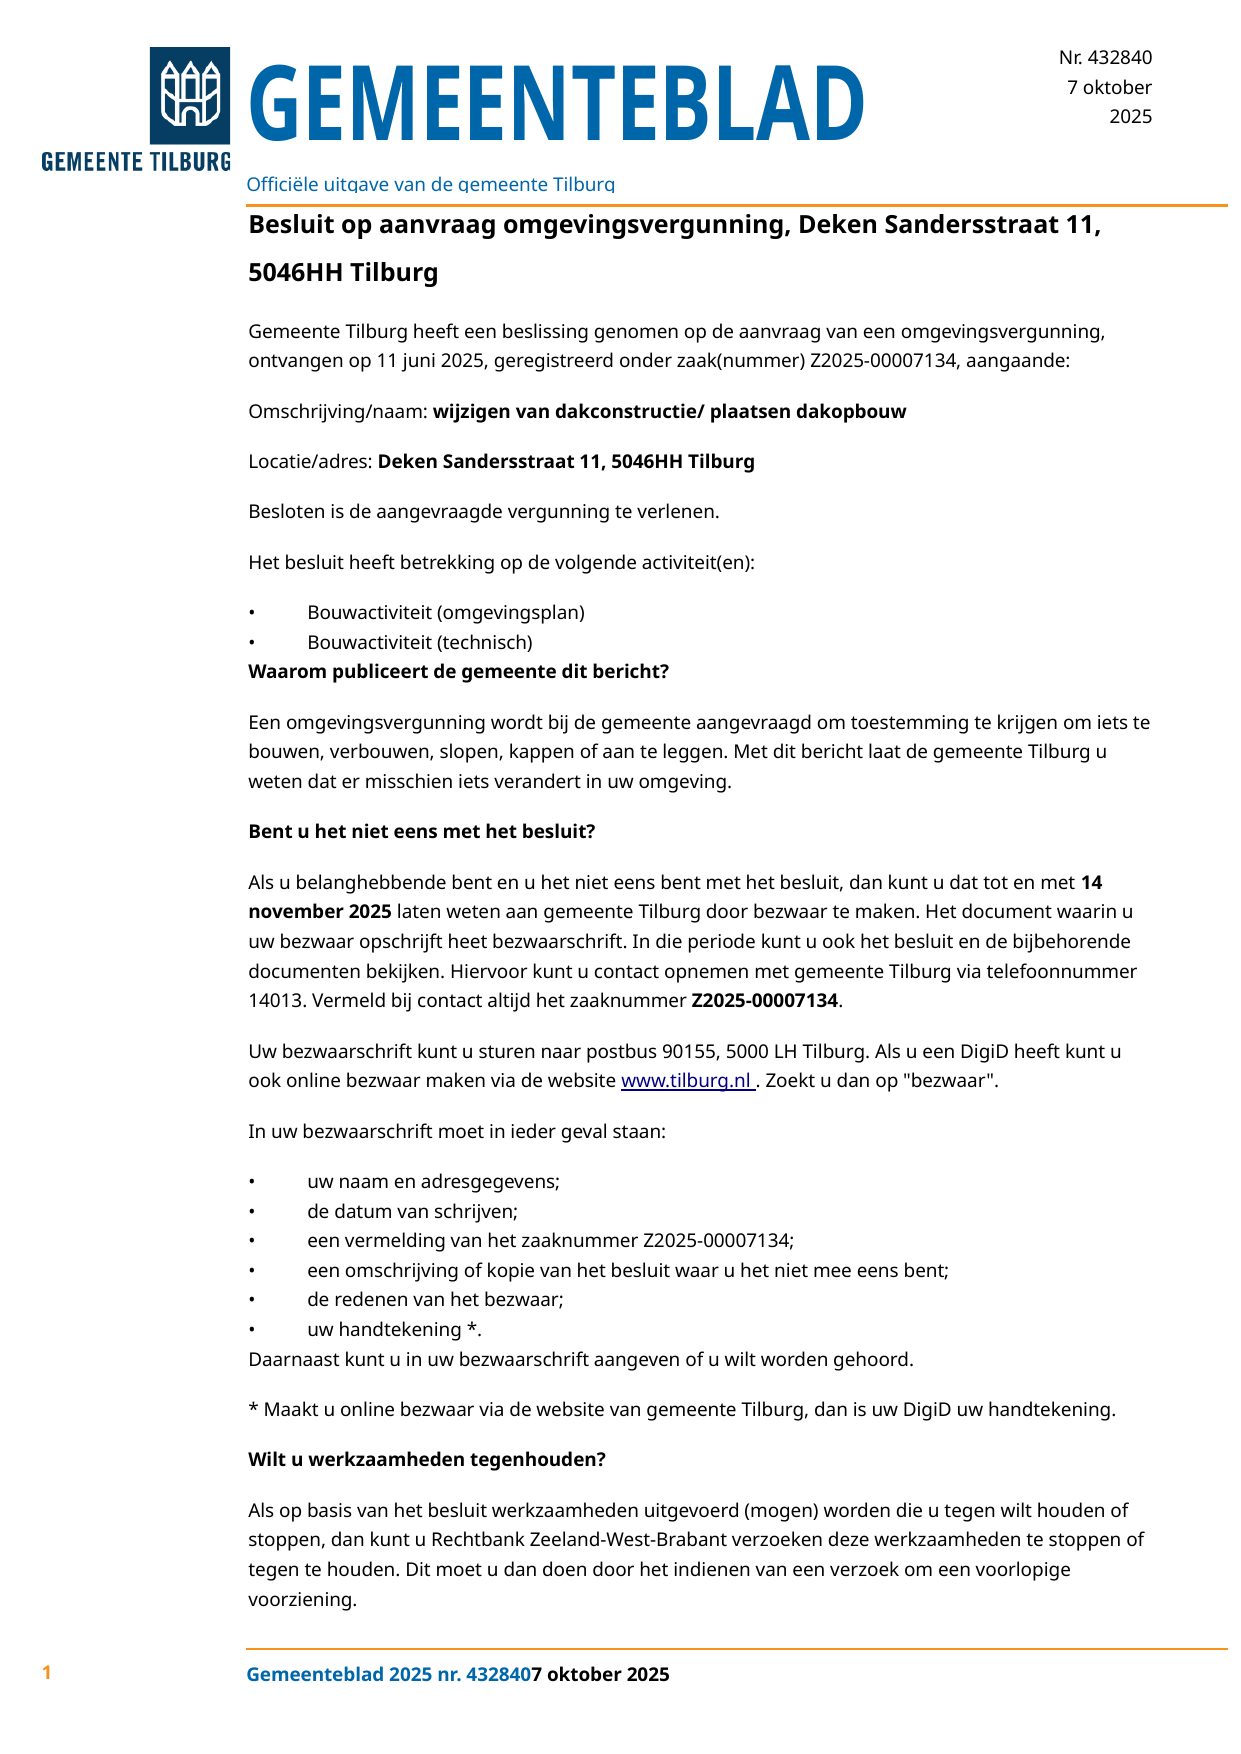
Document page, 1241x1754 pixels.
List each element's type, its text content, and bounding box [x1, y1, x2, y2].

text Het besluit heeft betrekking op de volgende activiteit(en): [248, 549, 1152, 575]
text Gemeente Tilburg heeft een beslissing genomen op de aanvraag van een omgevingsvergunning, ontvangen op 11 juni 2025, geregistreerd onder zaak(nummer) Z2025-00007134, aangaande: [248, 318, 1152, 373]
text Wilt u werkzaamheden tegenhouden? [248, 1447, 1152, 1472]
text Bent u het niet eens met het besluit? [248, 819, 1152, 844]
text * Maakt u online bezwaar via de website van gemeente Tilburg, dan is uw DigiD uw handtekening. [248, 1396, 1152, 1422]
list Bouwactiviteit (technisch) [248, 629, 1152, 655]
text Waarom publiceert de gemeente dit bericht? [248, 659, 1152, 684]
text In uw bezwaarschrift moet in ieder geval staan: [248, 1118, 1152, 1144]
text Besloten is de aangevraagde vergunning te verlenen. [248, 499, 1152, 524]
list de redenen van het bezwaar; [248, 1287, 1152, 1312]
text Daarnaast kunt u in uw bezwaarschrift aangeven of u wilt worden gehoord. [248, 1346, 1152, 1372]
text Besluit op aanvraag omgevingsvergunning, Deken Sandersstraat 11, 5046HH Tilburg [248, 207, 1152, 288]
list uw naam en adresgegevens; [248, 1168, 1152, 1194]
list uw handtekening *. [248, 1316, 1152, 1342]
list Bouwactiviteit (omgevingsplan) [248, 599, 1152, 625]
picture [41, 47, 231, 172]
text Een omgevingsvergunning wordt bij de gemeente aangevraagd om toestemming te krijgen om iets te bouwen, verbouwen, slopen, kappen of aan te leggen. Met dit bericht laat de gemeente Tilburg u weten dat er misschien iets verandert in uw omgeving. [248, 709, 1152, 794]
list een omschrijving of kopie van het besluit waar u het niet mee eens bent; [248, 1257, 1152, 1283]
list de datum van schrijven; [248, 1198, 1152, 1224]
list een vermelding van het zaaknummer Z2025-00007134; [248, 1227, 1152, 1253]
text Als u belanghebbende bent en u het niet eens bent met het besluit, dan kunt u dat tot en met 14 november 2025 laten weten aan gemeente Tilburg door bezwaar te maken. Het document waarin u uw bezwaar opschrijft heet bezwaarschrift. In die periode kunt u ook het besluit en de bijbehorende documenten bekijken. Hiervoor kunt u contact opnemen met gemeente Tilburg via telefoonnummer 14013. Vermeld bij contact altijd het zaaknummer Z2025-00007134. [248, 869, 1152, 1013]
text Locatie/adres: Deken Sandersstraat 11, 5046HH Tilburg [248, 448, 1152, 474]
text Uw bezwaarschrift kunt u sturen naar postbus 90155, 5000 LH Tilburg. Als u een DigiD heeft kunt u ook online bezwaar maken via de website www.tilburg.nl . Zoekt u dan op "bezwaar". [248, 1038, 1152, 1093]
text Als op basis van het besluit werkzaamheden uitgevoerd (mogen) worden die u tegen wilt houden of stoppen, dan kunt u Rechtbank Zeeland-West-Brabant verzoeken deze werkzaamheden te stoppen of tegen te houden. Dit moet u dan doen door het indienen van een verzoek om een voorlopige voorziening. [248, 1497, 1152, 1612]
text Omschrijving/naam: wijzigen van dakconstructie/ plaatsen dakopbouw [248, 398, 1152, 424]
